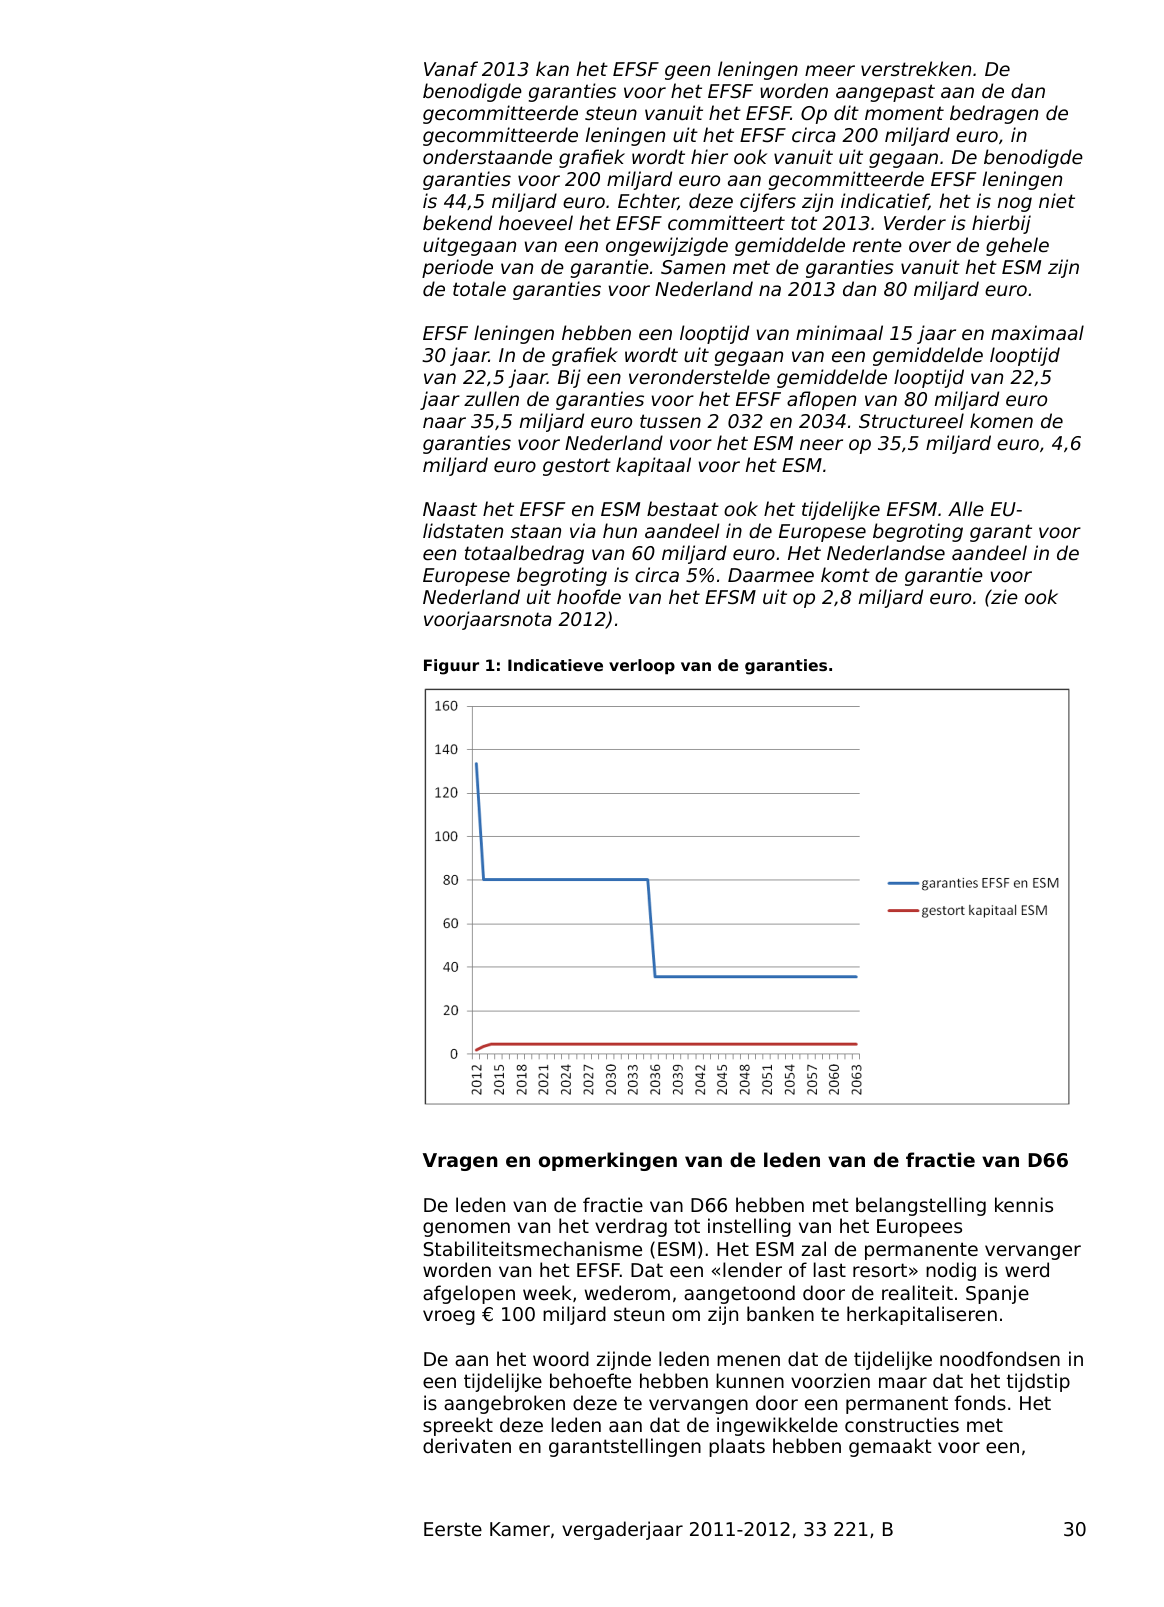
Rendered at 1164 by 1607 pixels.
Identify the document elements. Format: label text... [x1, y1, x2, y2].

subtitle Vragen en opmerkingen van de leden van de fractie van D66 [422, 1150, 1087, 1172]
text Vanaf 2013 kan het EFSF geen leningen meer verstrekken. De benodigde garanties voor het EFSF worden aangepast aan de dan gecommitteerde steun vanuit het EFSF. Op dit moment bedragen de gecommitteerde leningen uit het EFSF circa 200 miljard euro, in onderstaande grafiek wordt hier ook vanuit uit gegaan. De benodigde garanties voor 200 miljard euro aan gecommitteerde EFSF leningen is 44,5 miljard euro. Echter, deze cijfers zijn indicatief, het is nog niet bekend hoeveel het EFSF committeert tot 2013. Verder is hierbij uitgegaan van een ongewijzigde gemiddelde rente over de gehele periode van de garantie. Samen met de garanties vanuit het ESM zijn de totale garanties voor Nederland na 2013 dan 80 miljard euro. [422, 59, 1087, 301]
picture [422, 686, 1072, 1107]
text De leden van de fractie van D66 hebben met belangstelling kennis genomen van het verdrag tot instelling van het Europees Stabiliteitsmechanisme (ESM). Het ESM zal de permanente vervanger worden van het EFSF. Dat een «lender of last resort» nodig is werd afgelopen week, wederom, aangetoond door de realiteit. Spanje vroeg € 100 miljard steun om zijn banken te herkapitaliseren. [422, 1194, 1087, 1326]
text EFSF leningen hebben een looptijd van minimaal 15 jaar en maximaal 30 jaar. In de grafiek wordt uit gegaan van een gemiddelde looptijd van 22,5 jaar. Bij een veronderstelde gemiddelde looptijd van 22,5 jaar zullen de garanties voor het EFSF aflopen van 80 miljard euro naar 35,5 miljard euro tussen 2 032 en 2034. Structureel komen de garanties voor Nederland voor het ESM neer op 35,5 miljard euro, 4,6 miljard euro gestort kapitaal voor het ESM. [422, 323, 1087, 477]
text Naast het EFSF en ESM bestaat ook het tijdelijke EFSM. Alle EU-lidstaten staan via hun aandeel in de Europese begroting garant voor een totaalbedrag van 60 miljard euro. Het Nederlandse aandeel in de Europese begroting is circa 5%. Daarmee komt de garantie voor Nederland uit hoofde van het EFSM uit op 2,8 miljard euro. (zie ook voorjaarsnota 2012). [422, 499, 1087, 631]
text Figuur 1: Indicatieve verloop van de garanties. [422, 657, 1072, 675]
text De aan het woord zijnde leden menen dat de tijdelijke noodfondsen in een tijdelijke behoefte hebben kunnen voorzien maar dat het tijdstip is aangebroken deze te vervangen door een permanent fonds. Het spreekt deze leden aan dat de ingewikkelde constructies met derivaten en garantstellingen plaats hebben gemaakt voor een, [422, 1348, 1087, 1458]
